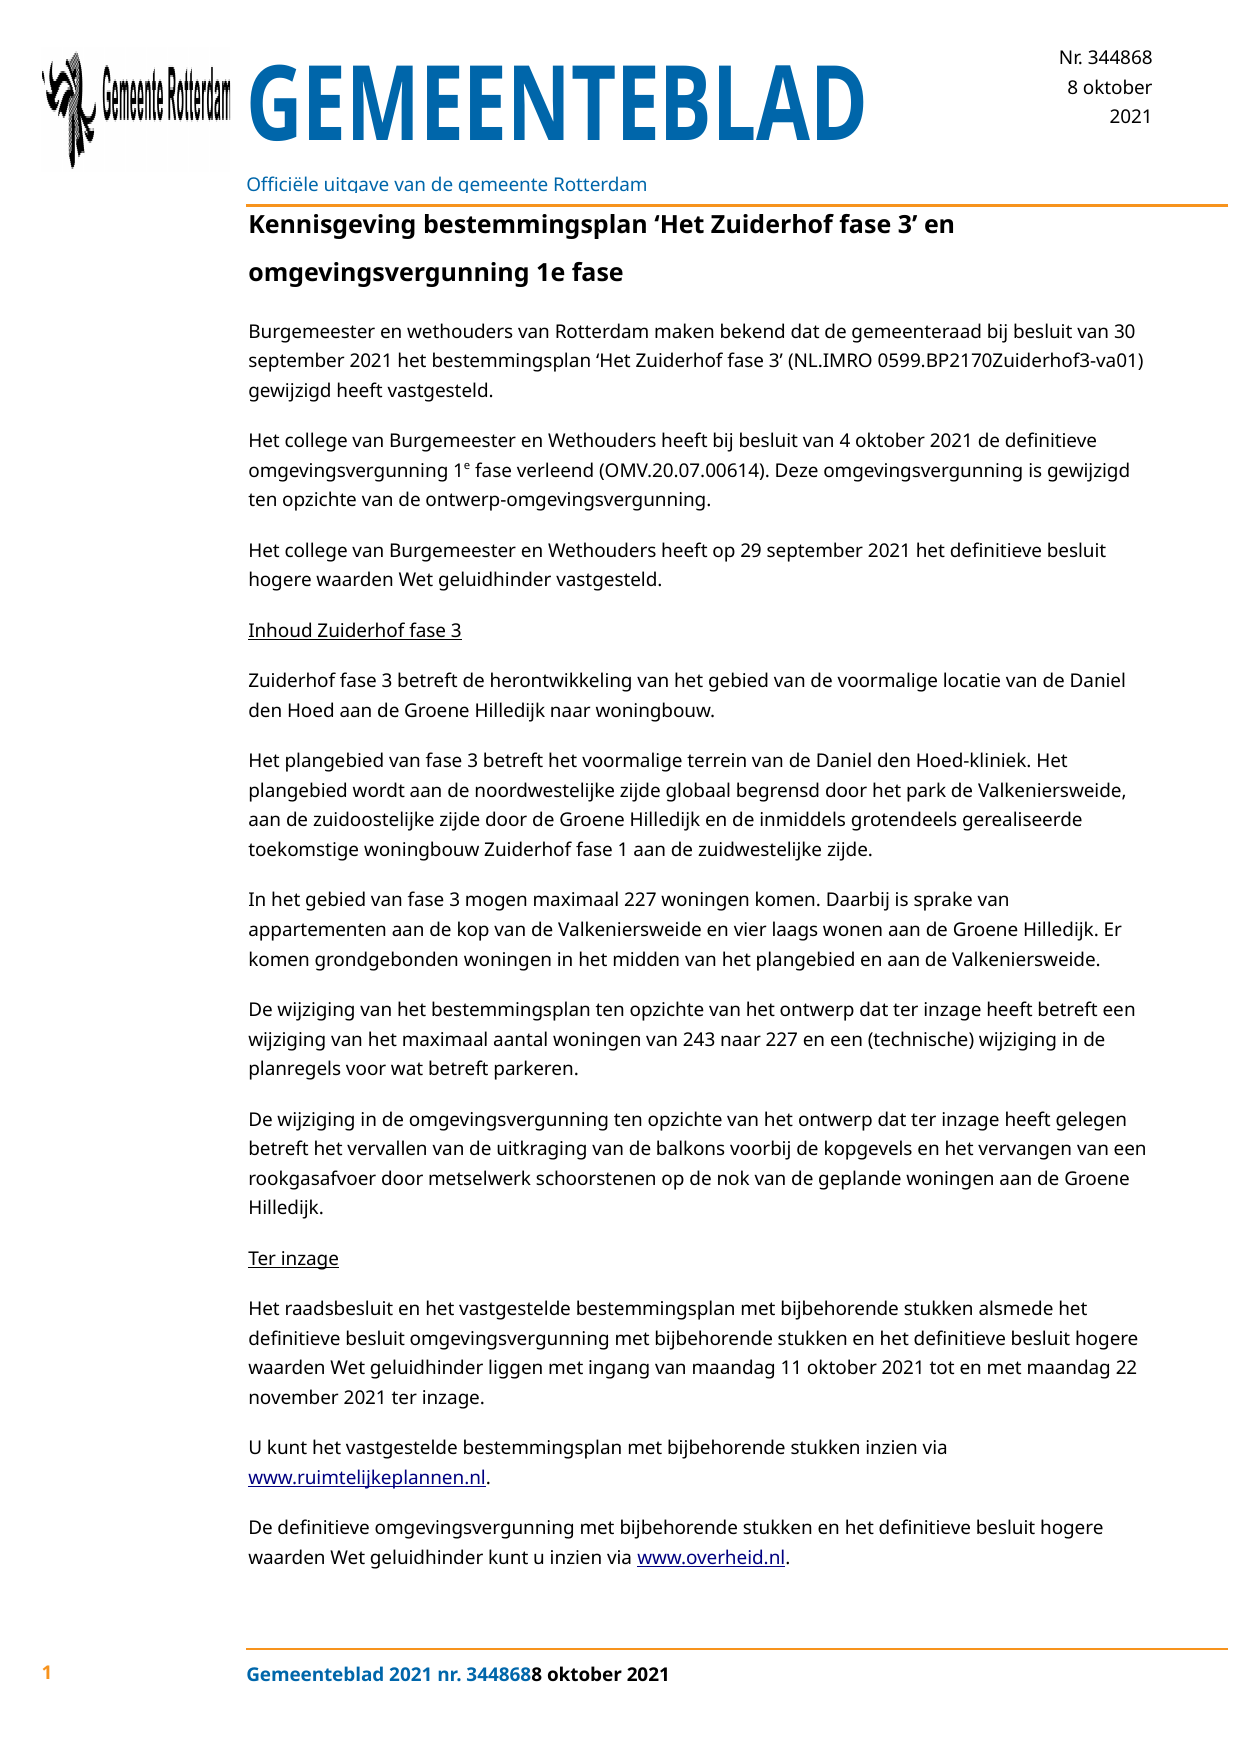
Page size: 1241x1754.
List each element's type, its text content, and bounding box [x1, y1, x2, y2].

text Kennisgeving bestemmingsplan ‘Het Zuiderhof fase 3’ en omgevingsvergunning 1e fase [248, 207, 1152, 288]
text De definitieve omgevingsvergunning met bijbehorende stukken en het definitieve besluit hogere waarden Wet geluidhinder kunt u inzien via www.overheid.nl. [248, 1514, 1152, 1570]
picture [41, 47, 231, 172]
text De wijziging in de omgevingsvergunning ten opzichte van het ontwerp dat ter inzage heeft gelegen betreft het vervallen van de uitkraging van de balkons voorbij de kopgevels en het vervangen van een rookgasafvoer door metselwerk schoorstenen op de nok van de geplande woningen aan de Groene Hilledijk. [248, 1106, 1152, 1220]
text De wijziging van het bestemmingsplan ten opzichte van het ontwerp dat ter inzage heeft betreft een wijziging van het maximaal aantal woningen van 243 naar 227 en een (technische) wijziging in de planregels voor wat betreft parkeren. [248, 996, 1152, 1081]
text In het gebied van fase 3 mogen maximaal 227 woningen komen. Daarbij is sprake van appartementen aan de kop van de Valkeniersweide en vier laags wonen aan de Groene Hilledijk. Er komen grondgebonden woningen in het midden van het plangebied en aan de Valkeniersweide. [248, 887, 1152, 972]
text Burgemeester en wethouders van Rotterdam maken bekend dat de gemeenteraad bij besluit van 30 september 2021 het bestemmingsplan ‘Het Zuiderhof fase 3’ (NL.IMRO 0599.BP2170Zuiderhof3-va01) gewijzigd heeft vastgesteld. [248, 318, 1152, 403]
text Het raadsbesluit en het vastgestelde bestemmingsplan met bijbehorende stukken alsmede het definitieve besluit omgevingsvergunning met bijbehorende stukken en het definitieve besluit hogere waarden Wet geluidhinder liggen met ingang van maandag 11 oktober 2021 tot en met maandag 22 november 2021 ter inzage. [248, 1295, 1152, 1410]
text Het college van Burgemeester en Wethouders heeft bij besluit van 4 oktober 2021 de definitieve omgevingsvergunning 1e fase verleend (OMV.20.07.00614). Deze omgevingsvergunning is gewijzigd ten opzichte van de ontwerp-omgevingsvergunning. [248, 427, 1152, 512]
text Het college van Burgemeester en Wethouders heeft op 29 september 2021 het definitieve besluit hogere waarden Wet geluidhinder vastgesteld. [248, 537, 1152, 592]
text Het plangebied van fase 3 betreft het voormalige terrein van de Daniel den Hoed-kliniek. Het plangebied wordt aan de noordwestelijke zijde globaal begrensd door het park de Valkeniersweide, aan de zuidoostelijke zijde door de Groene Hilledijk en de inmiddels grotendeels gerealiseerde toekomstige woningbouw Zuiderhof fase 1 aan de zuidwestelijke zijde. [248, 747, 1152, 862]
text Ter inzage [248, 1245, 1152, 1271]
text Inhoud Zuiderhof fase 3 [248, 617, 1152, 643]
text Zuiderhof fase 3 betreft de herontwikkeling van het gebied van de voormalige locatie van de Daniel den Hoed aan de Groene Hilledijk naar woningbouw. [248, 667, 1152, 723]
text U kunt het vastgestelde bestemmingsplan met bijbehorende stukken inzien via www.ruimtelijkeplannen.nl. [248, 1434, 1152, 1490]
